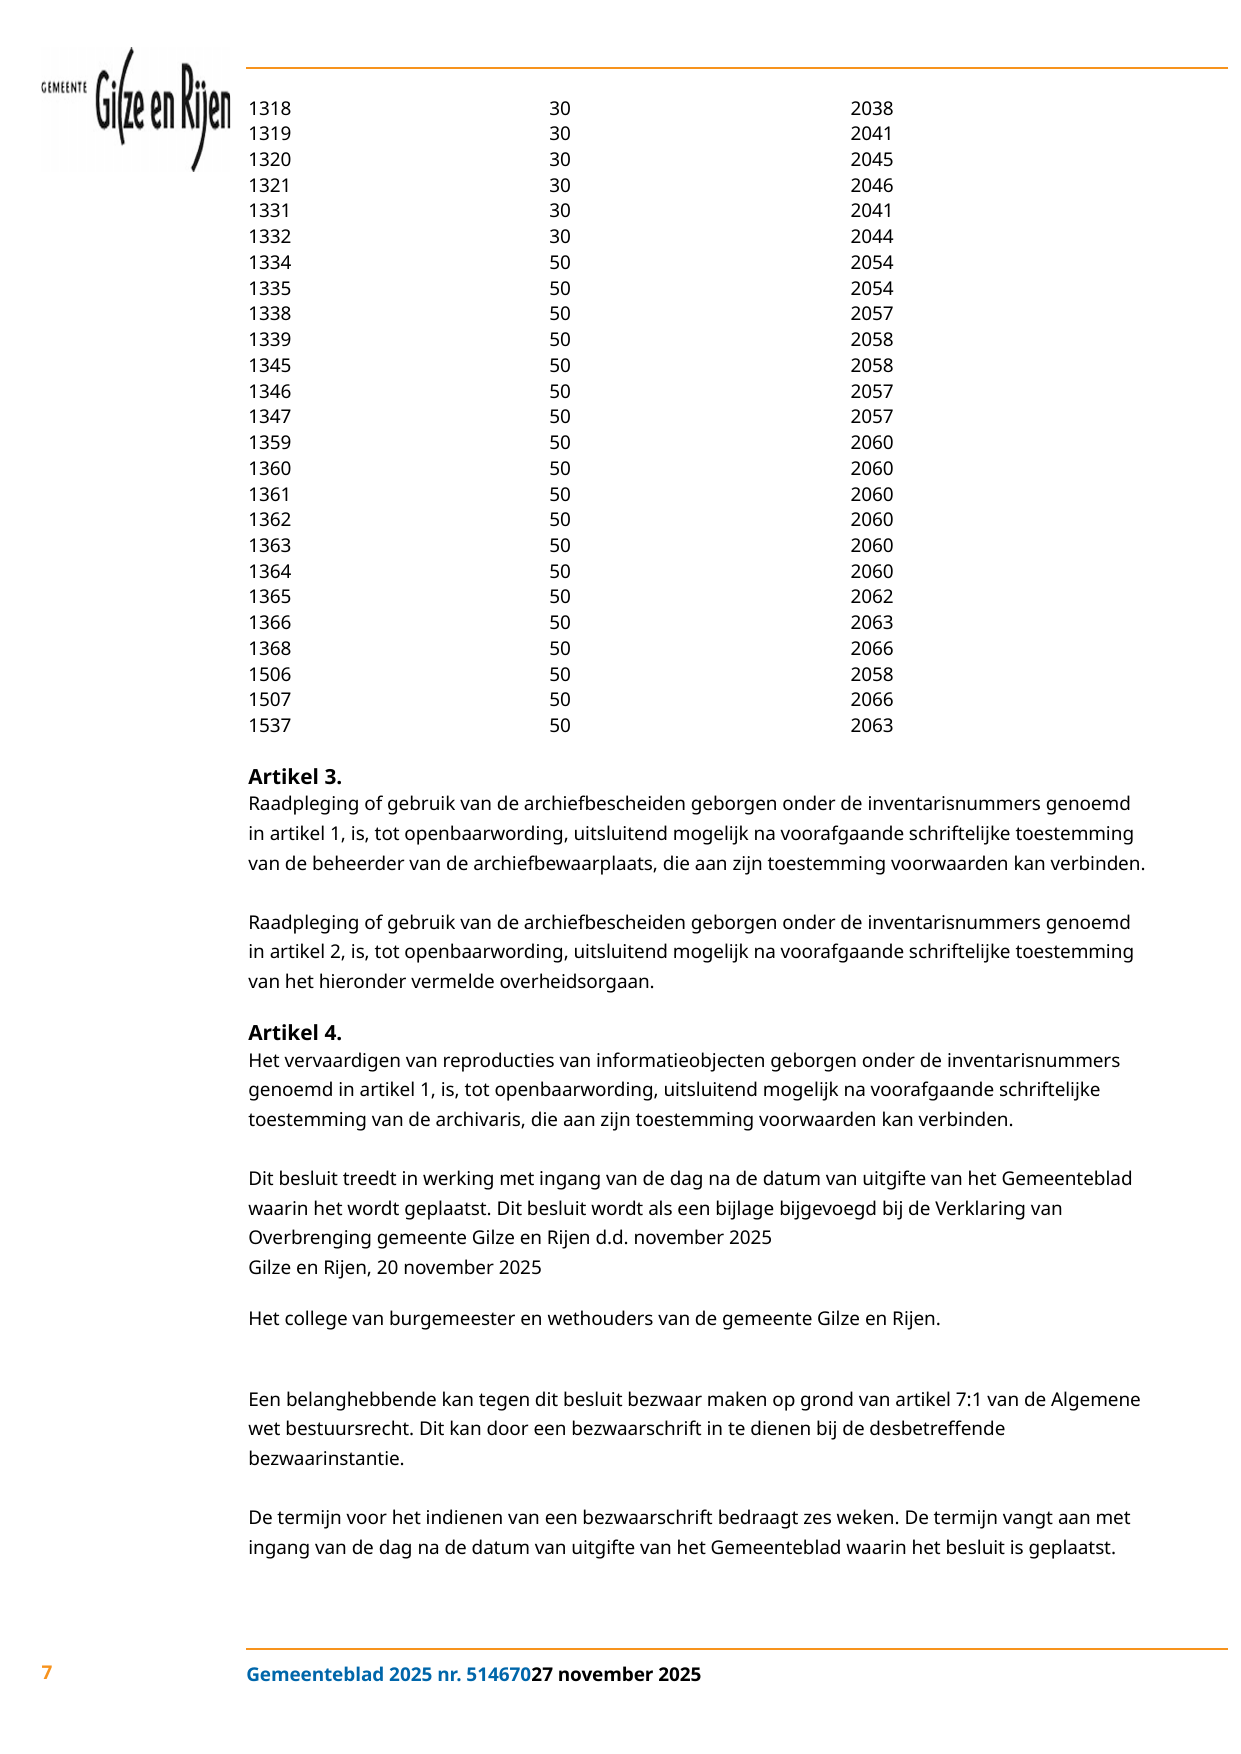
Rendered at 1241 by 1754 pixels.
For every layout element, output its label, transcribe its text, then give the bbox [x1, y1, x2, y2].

table_cell 2060 [850, 481, 1152, 506]
table_cell 1363 [248, 532, 549, 558]
table_cell 2063 [850, 712, 1152, 738]
table_cell 1346 [248, 378, 549, 403]
table_cell 2066 [850, 635, 1152, 661]
table_cell 2054 [850, 275, 1152, 301]
table_cell 1361 [248, 481, 549, 506]
table_cell 1339 [248, 326, 549, 352]
table_cell 50 [549, 609, 850, 635]
table_cell 2060 [850, 429, 1152, 455]
table_cell 1365 [248, 584, 549, 609]
table_cell 1334 [248, 249, 549, 275]
table_cell 50 [549, 661, 850, 687]
table_cell 50 [549, 712, 850, 738]
text Raadpleging of gebruik van de archiefbescheiden geborgen onder de inventarisnummers genoemd in artikel 1, is, tot openbaarwording, uitsluitend mogelijk na voorafgaande schriftelijke toestemming van de beheerder van de archiefbewaarplaats, die aan zijn toestemming voorwaarden kan verbinden. [248, 791, 1152, 875]
text Gilze en Rijen, 20 november 2025 [248, 1254, 1152, 1280]
table_cell 2057 [850, 301, 1152, 326]
table_cell 1359 [248, 429, 549, 455]
table_cell 1347 [248, 404, 549, 429]
table_cell 1360 [248, 455, 549, 481]
table_cell 2063 [850, 609, 1152, 635]
table_cell 50 [549, 352, 850, 378]
table_cell 1345 [248, 352, 549, 378]
table_cell 2038 [850, 95, 1152, 121]
picture [41, 47, 231, 172]
table_cell 1320 [248, 146, 549, 172]
table_cell 1507 [248, 687, 549, 712]
text Artikel 3. [248, 762, 1152, 791]
table_cell 50 [549, 506, 850, 532]
table_cell 2060 [850, 455, 1152, 481]
table_cell 2058 [850, 352, 1152, 378]
table_cell 1318 [248, 95, 549, 121]
table_cell 1366 [248, 609, 549, 635]
table_cell 2045 [850, 146, 1152, 172]
table_cell 1368 [248, 635, 549, 661]
table_cell 2046 [850, 172, 1152, 198]
text Een belanghebbende kan tegen dit besluit bezwaar maken op grond van artikel 7:1 van de Algemene wet bestuursrecht. Dit kan door een bezwaarschrift in te dienen bij de desbetreffende bezwaarinstantie. [248, 1386, 1152, 1471]
table_cell 30 [549, 95, 850, 121]
table_cell 30 [549, 146, 850, 172]
table_cell 50 [549, 378, 850, 403]
text Het vervaardigen van reproducties van informatieobjecten geborgen onder de inventarisnummers genoemd in artikel 1, is, tot openbaarwording, uitsluitend mogelijk na voorafgaande schriftelijke toestemming van de archivaris, die aan zijn toestemming voorwaarden kan verbinden. [248, 1047, 1152, 1132]
table_cell 30 [549, 198, 850, 223]
text Het college van burgemeester en wethouders van de gemeente Gilze en Rijen. [248, 1305, 1152, 1331]
table_cell 1537 [248, 712, 549, 738]
table_cell 2060 [850, 506, 1152, 532]
table_cell 50 [549, 584, 850, 609]
table_cell 50 [549, 558, 850, 584]
table_cell 2060 [850, 532, 1152, 558]
table_cell 1335 [248, 275, 549, 301]
table_cell 2041 [850, 198, 1152, 223]
table_cell 2062 [850, 584, 1152, 609]
table_cell 50 [549, 326, 850, 352]
table_cell 2041 [850, 121, 1152, 146]
table_cell 1362 [248, 506, 549, 532]
table_cell 2058 [850, 661, 1152, 687]
table_cell 50 [549, 687, 850, 712]
table_cell 2054 [850, 249, 1152, 275]
table_cell 1506 [248, 661, 549, 687]
text Raadpleging of gebruik van de archiefbescheiden geborgen onder de inventarisnummers genoemd in artikel 2, is, tot openbaarwording, uitsluitend mogelijk na voorafgaande schriftelijke toestemming van het hieronder vermelde overheidsorgaan. [248, 909, 1152, 994]
table_cell 2058 [850, 326, 1152, 352]
table_cell 2066 [850, 687, 1152, 712]
text Dit besluit treedt in werking met ingang van de dag na de datum van uitgifte van het Gemeenteblad waarin het wordt geplaatst. Dit besluit wordt als een bijlage bijgevoegd bij de Verklaring van Overbrenging gemeente Gilze en Rijen d.d. november 2025 [248, 1165, 1152, 1250]
table_cell 1331 [248, 198, 549, 223]
table_cell 2044 [850, 224, 1152, 249]
table_cell 2057 [850, 378, 1152, 403]
table_cell 50 [549, 481, 850, 506]
table_cell 2060 [850, 558, 1152, 584]
table_cell 50 [549, 404, 850, 429]
table_cell 50 [549, 532, 850, 558]
table_cell 50 [549, 249, 850, 275]
table_cell 2057 [850, 404, 1152, 429]
text Artikel 4. [248, 1018, 1152, 1047]
table_cell 30 [549, 224, 850, 249]
table_cell 50 [549, 429, 850, 455]
table_cell 50 [549, 275, 850, 301]
table_cell 50 [549, 301, 850, 326]
table_cell 30 [549, 172, 850, 198]
table_cell 30 [549, 121, 850, 146]
table_cell 1364 [248, 558, 549, 584]
table_cell 1319 [248, 121, 549, 146]
table_cell 50 [549, 635, 850, 661]
table_cell 50 [549, 455, 850, 481]
table_cell 1332 [248, 224, 549, 249]
text De termijn voor het indienen van een bezwaarschrift bedraagt zes weken. De termijn vangt aan met ingang van de dag na de datum van uitgifte van het Gemeenteblad waarin het besluit is geplaatst. [248, 1504, 1152, 1560]
table_cell 1338 [248, 301, 549, 326]
table_cell 1321 [248, 172, 549, 198]
